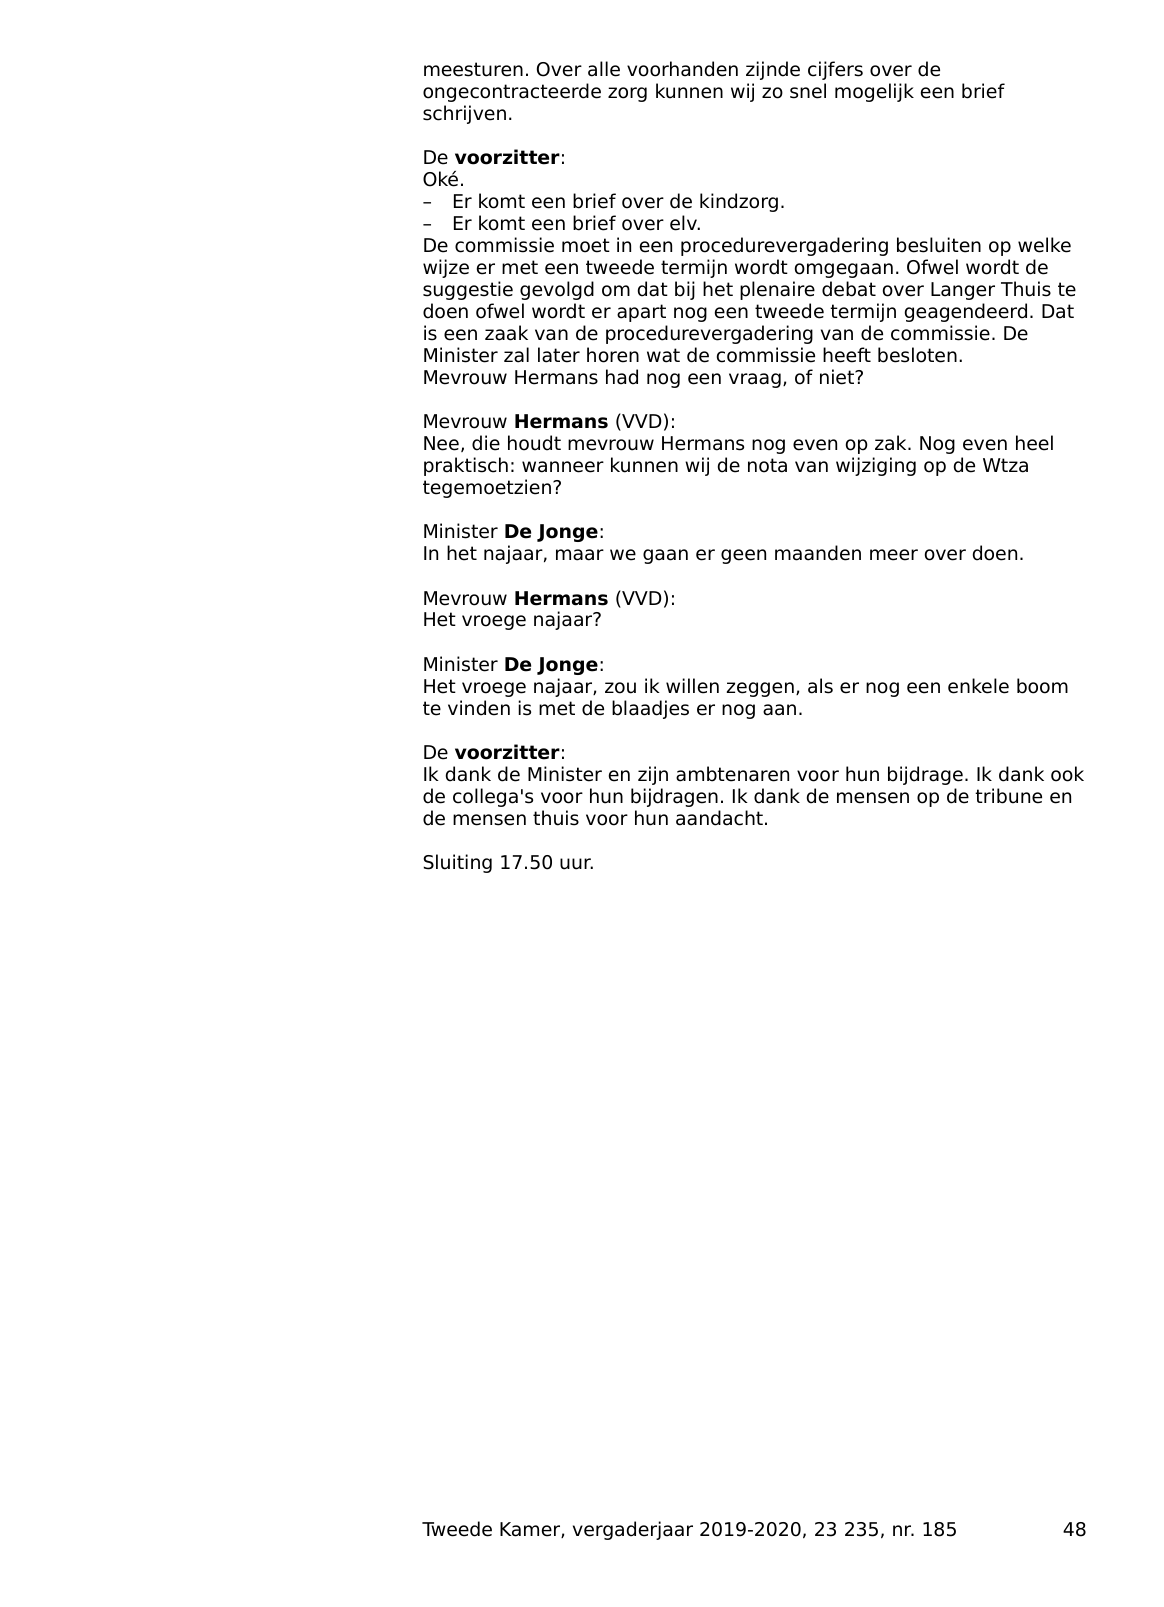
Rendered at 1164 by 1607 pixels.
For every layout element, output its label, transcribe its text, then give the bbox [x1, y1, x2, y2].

text – Er komt een brief over de kindzorg. [422, 191, 1087, 213]
text Mevrouw Hermans (VVD): [422, 587, 1087, 609]
text Het vroege najaar, zou ik willen zeggen, als er nog een enkele boom te vinden is met de blaadjes er nog aan. [422, 676, 1087, 719]
text – Er komt een brief over elv. [422, 213, 1087, 235]
text Het vroege najaar? [422, 609, 1087, 631]
text De voorzitter: [422, 147, 1087, 169]
text Mevrouw Hermans had nog een vraag, of niet? [422, 367, 1087, 389]
text Sluiting 17.50 uur. [422, 852, 1087, 874]
text Nee, die houdt mevrouw Hermans nog even op zak. Nog even heel praktisch: wanneer kunnen wij de nota van wijziging op de Wtza tegemoetzien? [422, 433, 1087, 499]
text Mevrouw Hermans (VVD): [422, 411, 1087, 433]
text In het najaar, maar we gaan er geen maanden meer over doen. [422, 543, 1087, 565]
text De voorzitter: [422, 742, 1087, 764]
text De commissie moet in een procedurevergadering besluiten op welke wijze er met een tweede termijn wordt omgegaan. Ofwel wordt de suggestie gevolgd om dat bij het plenaire debat over Langer Thuis te doen ofwel wordt er apart nog een tweede termijn geagendeerd. Dat is een zaak van de procedurevergadering van de commissie. De Minister zal later horen wat de commissie heeft besloten. [422, 235, 1087, 367]
text Ik dank de Minister en zijn ambtenaren voor hun bijdrage. Ik dank ook de collega's voor hun bijdragen. Ik dank de mensen op de tribune en de mensen thuis voor hun aandacht. [422, 764, 1087, 829]
text Minister De Jonge: [422, 521, 1087, 543]
text meesturen. Over alle voorhanden zijnde cijfers over de ongecontracteerde zorg kunnen wij zo snel mogelijk een brief schrijven. [422, 59, 1087, 125]
text Minister De Jonge: [422, 653, 1087, 676]
text Oké. [422, 169, 1087, 191]
